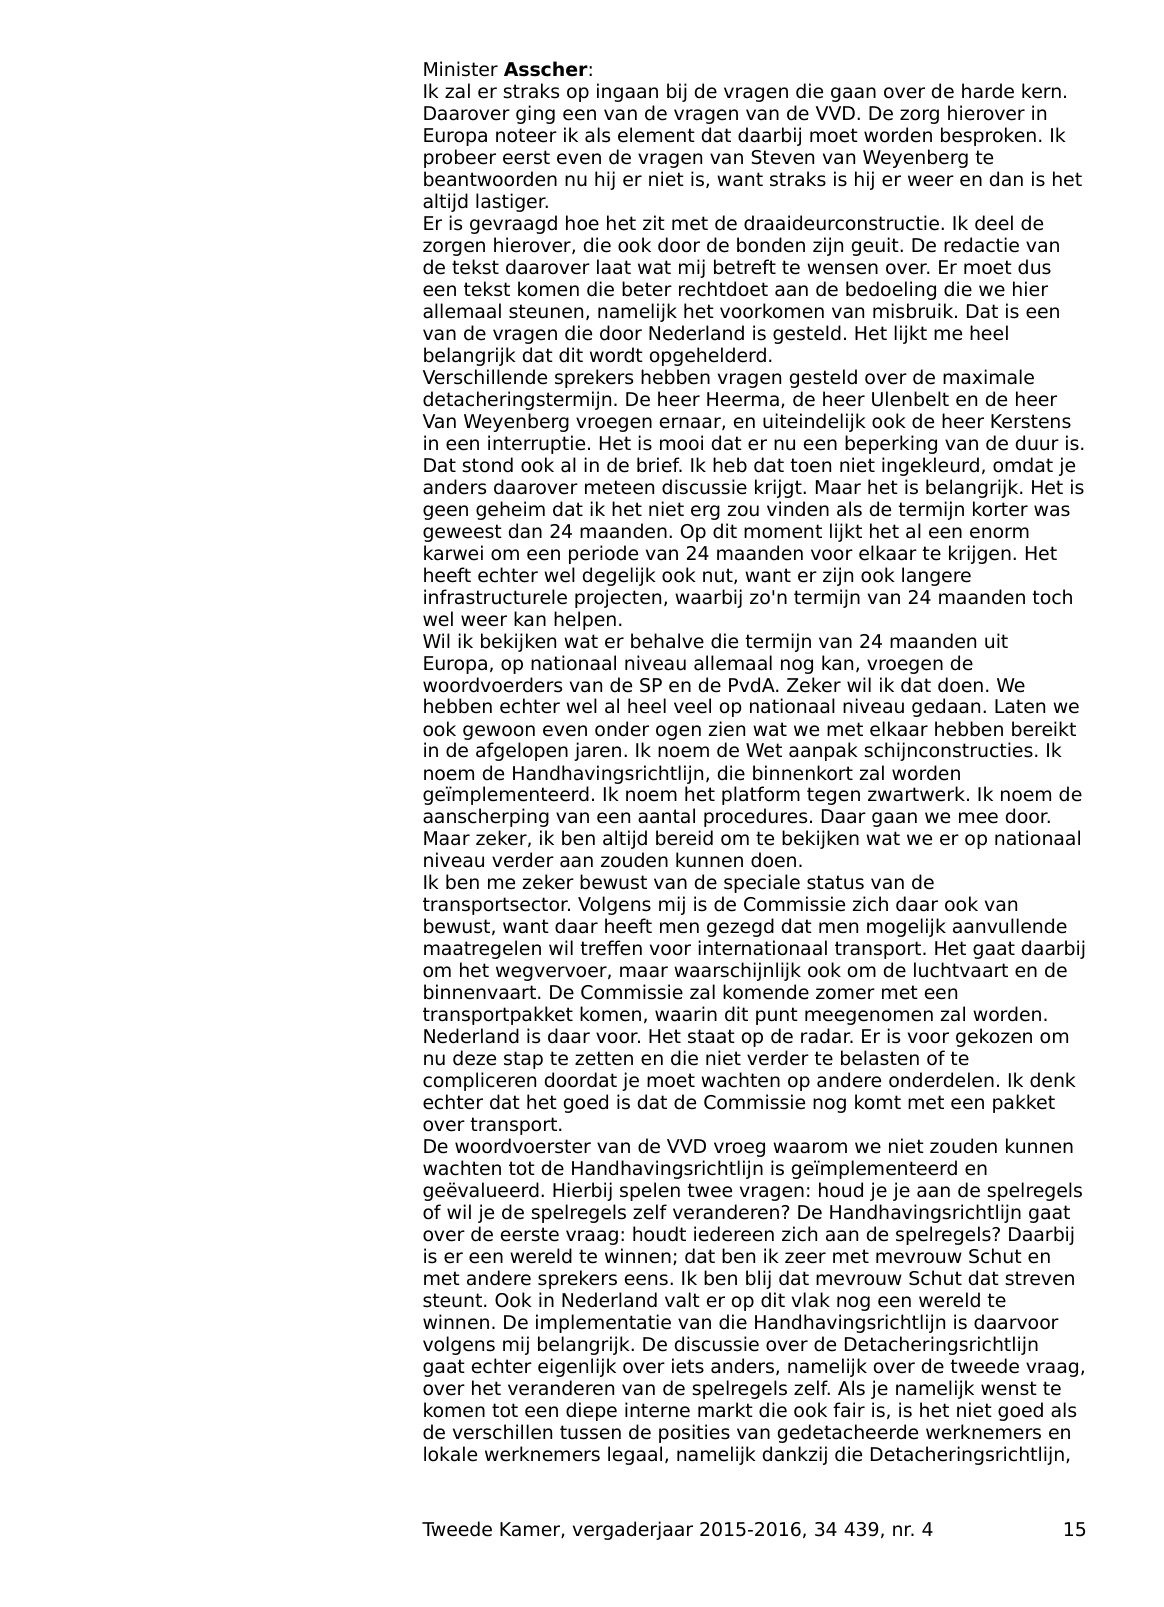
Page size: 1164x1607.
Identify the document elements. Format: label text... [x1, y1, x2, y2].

text Wil ik bekijken wat er behalve die termijn van 24 maanden uit Europa, op nationaal niveau allemaal nog kan, vroegen de woordvoerders van de SP en de PvdA. Zeker wil ik dat doen. We hebben echter wel al heel veel op nationaal niveau gedaan. Laten we ook gewoon even onder ogen zien wat we met elkaar hebben bereikt in de afgelopen jaren. Ik noem de Wet aanpak schijnconstructies. Ik noem de Handhavingsrichtlijn, die binnenkort zal worden geïmplementeerd. Ik noem het platform tegen zwartwerk. Ik noem de aanscherping van een aantal procedures. Daar gaan we mee door. Maar zeker, ik ben altijd bereid om te bekijken wat we er op nationaal niveau verder aan zouden kunnen doen. [422, 631, 1087, 872]
text Minister Asscher: [422, 59, 1087, 81]
text Verschillende sprekers hebben vragen gesteld over de maximale detacheringstermijn. De heer Heerma, de heer Ulenbelt en de heer Van Weyenberg vroegen ernaar, en uiteindelijk ook de heer Kerstens in een interruptie. Het is mooi dat er nu een beperking van de duur is. Dat stond ook al in de brief. Ik heb dat toen niet ingekleurd, omdat je anders daarover meteen discussie krijgt. Maar het is belangrijk. Het is geen geheim dat ik het niet erg zou vinden als de termijn korter was geweest dan 24 maanden. Op dit moment lijkt het al een enorm karwei om een periode van 24 maanden voor elkaar te krijgen. Het heeft echter wel degelijk ook nut, want er zijn ook langere infrastructurele projecten, waarbij zo'n termijn van 24 maanden toch wel weer kan helpen. [422, 367, 1087, 631]
text Er is gevraagd hoe het zit met de draaideurconstructie. Ik deel de zorgen hierover, die ook door de bonden zijn geuit. De redactie van de tekst daarover laat wat mij betreft te wensen over. Er moet dus een tekst komen die beter rechtdoet aan de bedoeling die we hier allemaal steunen, namelijk het voorkomen van misbruik. Dat is een van de vragen die door Nederland is gesteld. Het lijkt me heel belangrijk dat dit wordt opgehelderd. [422, 213, 1087, 367]
text Ik zal er straks op ingaan bij de vragen die gaan over de harde kern. Daarover ging een van de vragen van de VVD. De zorg hierover in Europa noteer ik als element dat daarbij moet worden besproken. Ik probeer eerst even de vragen van Steven van Weyenberg te beantwoorden nu hij er niet is, want straks is hij er weer en dan is het altijd lastiger. [422, 81, 1087, 213]
text Ik ben me zeker bewust van de speciale status van de transportsector. Volgens mij is de Commissie zich daar ook van bewust, want daar heeft men gezegd dat men mogelijk aanvullende maatregelen wil treffen voor internationaal transport. Het gaat daarbij om het wegvervoer, maar waarschijnlijk ook om de luchtvaart en de binnenvaart. De Commissie zal komende zomer met een transportpakket komen, waarin dit punt meegenomen zal worden. Nederland is daar voor. Het staat op de radar. Er is voor gekozen om nu deze stap te zetten en die niet verder te belasten of te compliceren doordat je moet wachten op andere onderdelen. Ik denk echter dat het goed is dat de Commissie nog komt met een pakket over transport. [422, 872, 1087, 1136]
text De woordvoerster van de VVD vroeg waarom we niet zouden kunnen wachten tot de Handhavingsrichtlijn is geïmplementeerd en geëvalueerd. Hierbij spelen twee vragen: houd je je aan de spelregels of wil je de spelregels zelf veranderen? De Handhavingsrichtlijn gaat over de eerste vraag: houdt iedereen zich aan de spelregels? Daarbij is er een wereld te winnen; dat ben ik zeer met mevrouw Schut en met andere sprekers eens. Ik ben blij dat mevrouw Schut dat streven steunt. Ook in Nederland valt er op dit vlak nog een wereld te winnen. De implementatie van die Handhavingsrichtlijn is daarvoor volgens mij belangrijk. De discussie over de Detacheringsrichtlijn gaat echter eigenlijk over iets anders, namelijk over de tweede vraag, over het veranderen van de spelregels zelf. Als je namelijk wenst te komen tot een diepe interne markt die ook fair is, is het niet goed als de verschillen tussen de posities van gedetacheerde werknemers en lokale werknemers legaal, namelijk dankzij die Detacheringsrichtlijn, [422, 1136, 1087, 1466]
